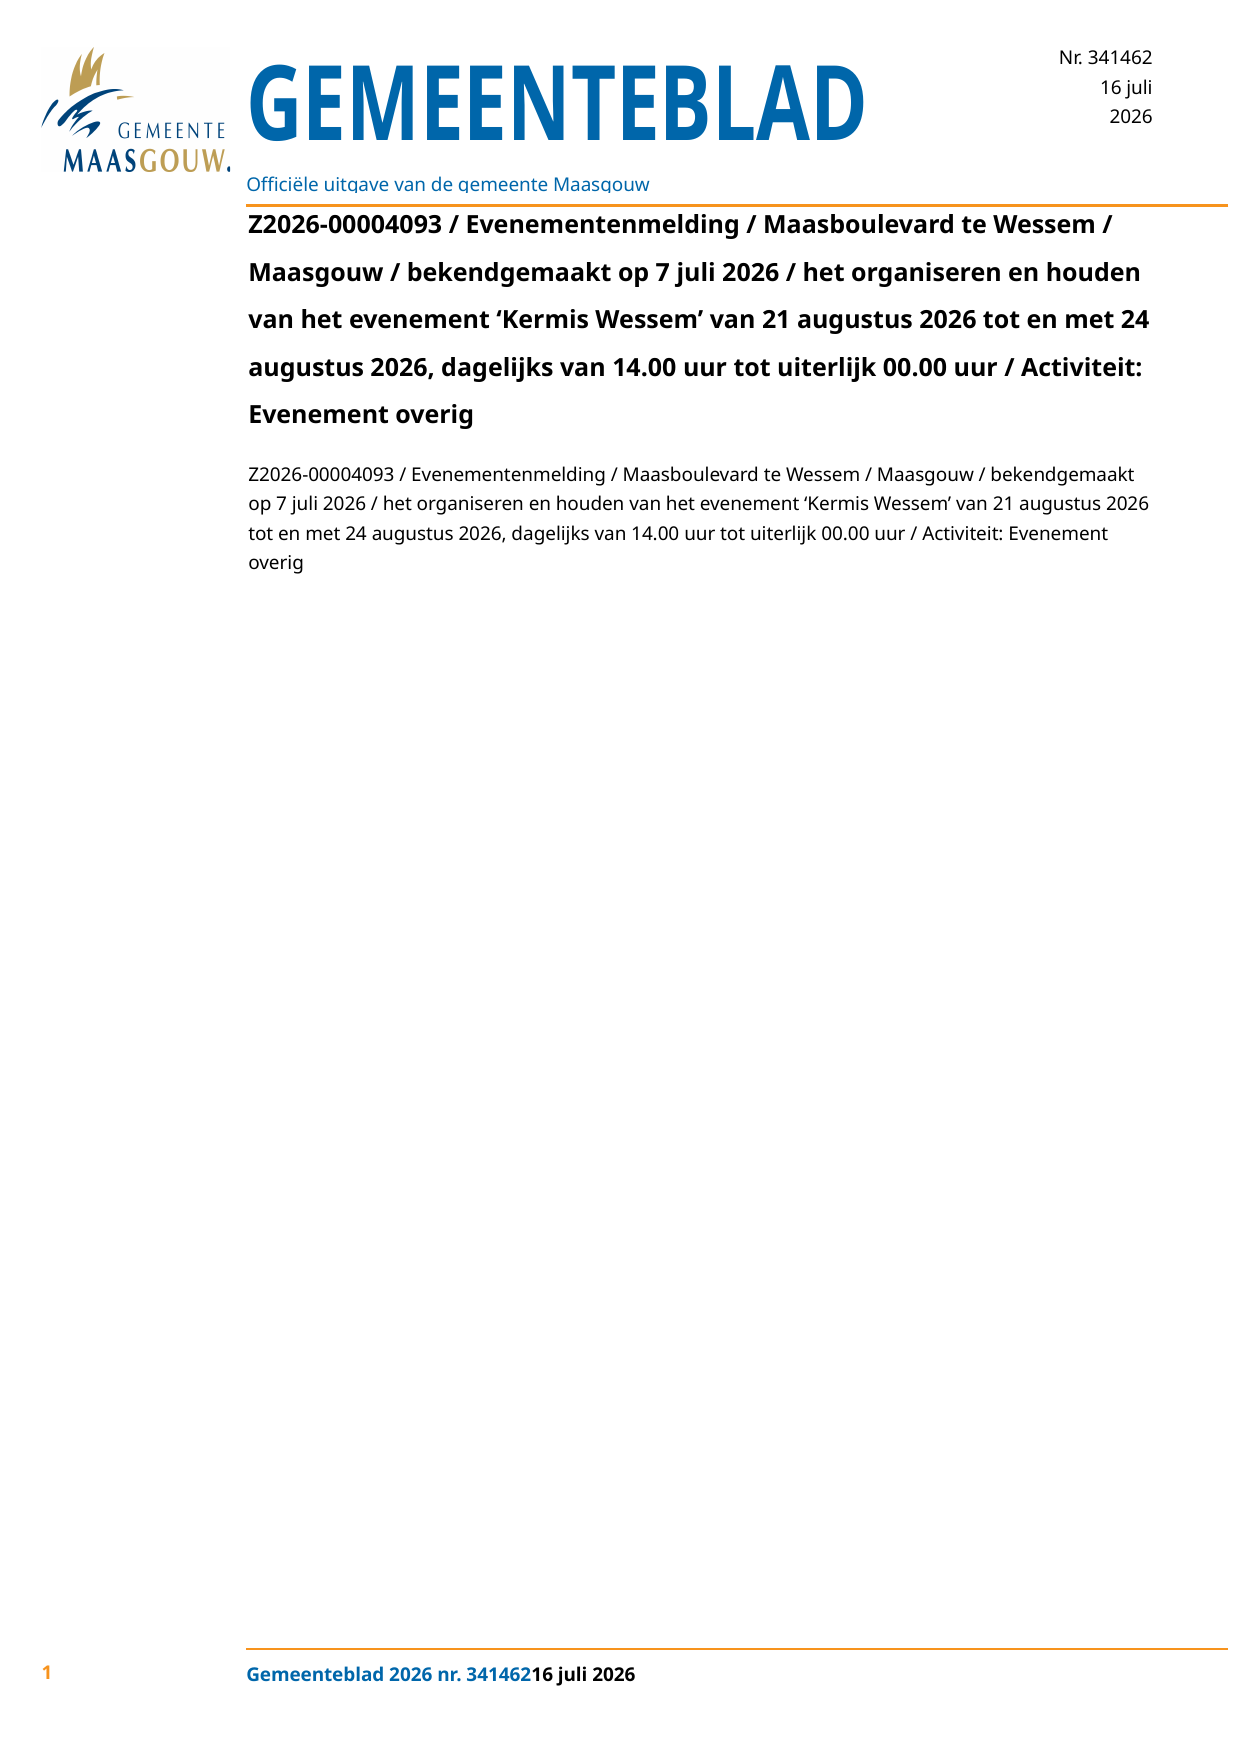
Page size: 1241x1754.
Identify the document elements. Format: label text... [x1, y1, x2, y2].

text Z2026-00004093 / Evenementenmelding / Maasboulevard te Wessem / Maasgouw / bekendgemaakt op 7 juli 2026 / het organiseren en houden van het evenement ‘Kermis Wessem’ van 21 augustus 2026 tot en met 24 augustus 2026, dagelijks van 14.00 uur tot uiterlijk 00.00 uur / Activiteit: Evenement overig [248, 461, 1152, 575]
picture [41, 47, 231, 172]
text Z2026-00004093 / Evenementenmelding / Maasboulevard te Wessem / Maasgouw / bekendgemaakt op 7 juli 2026 / het organiseren en houden van het evenement ‘Kermis Wessem’ van 21 augustus 2026 tot en met 24 augustus 2026, dagelijks van 14.00 uur tot uiterlijk 00.00 uur / Activiteit: Evenement overig [248, 207, 1152, 431]
